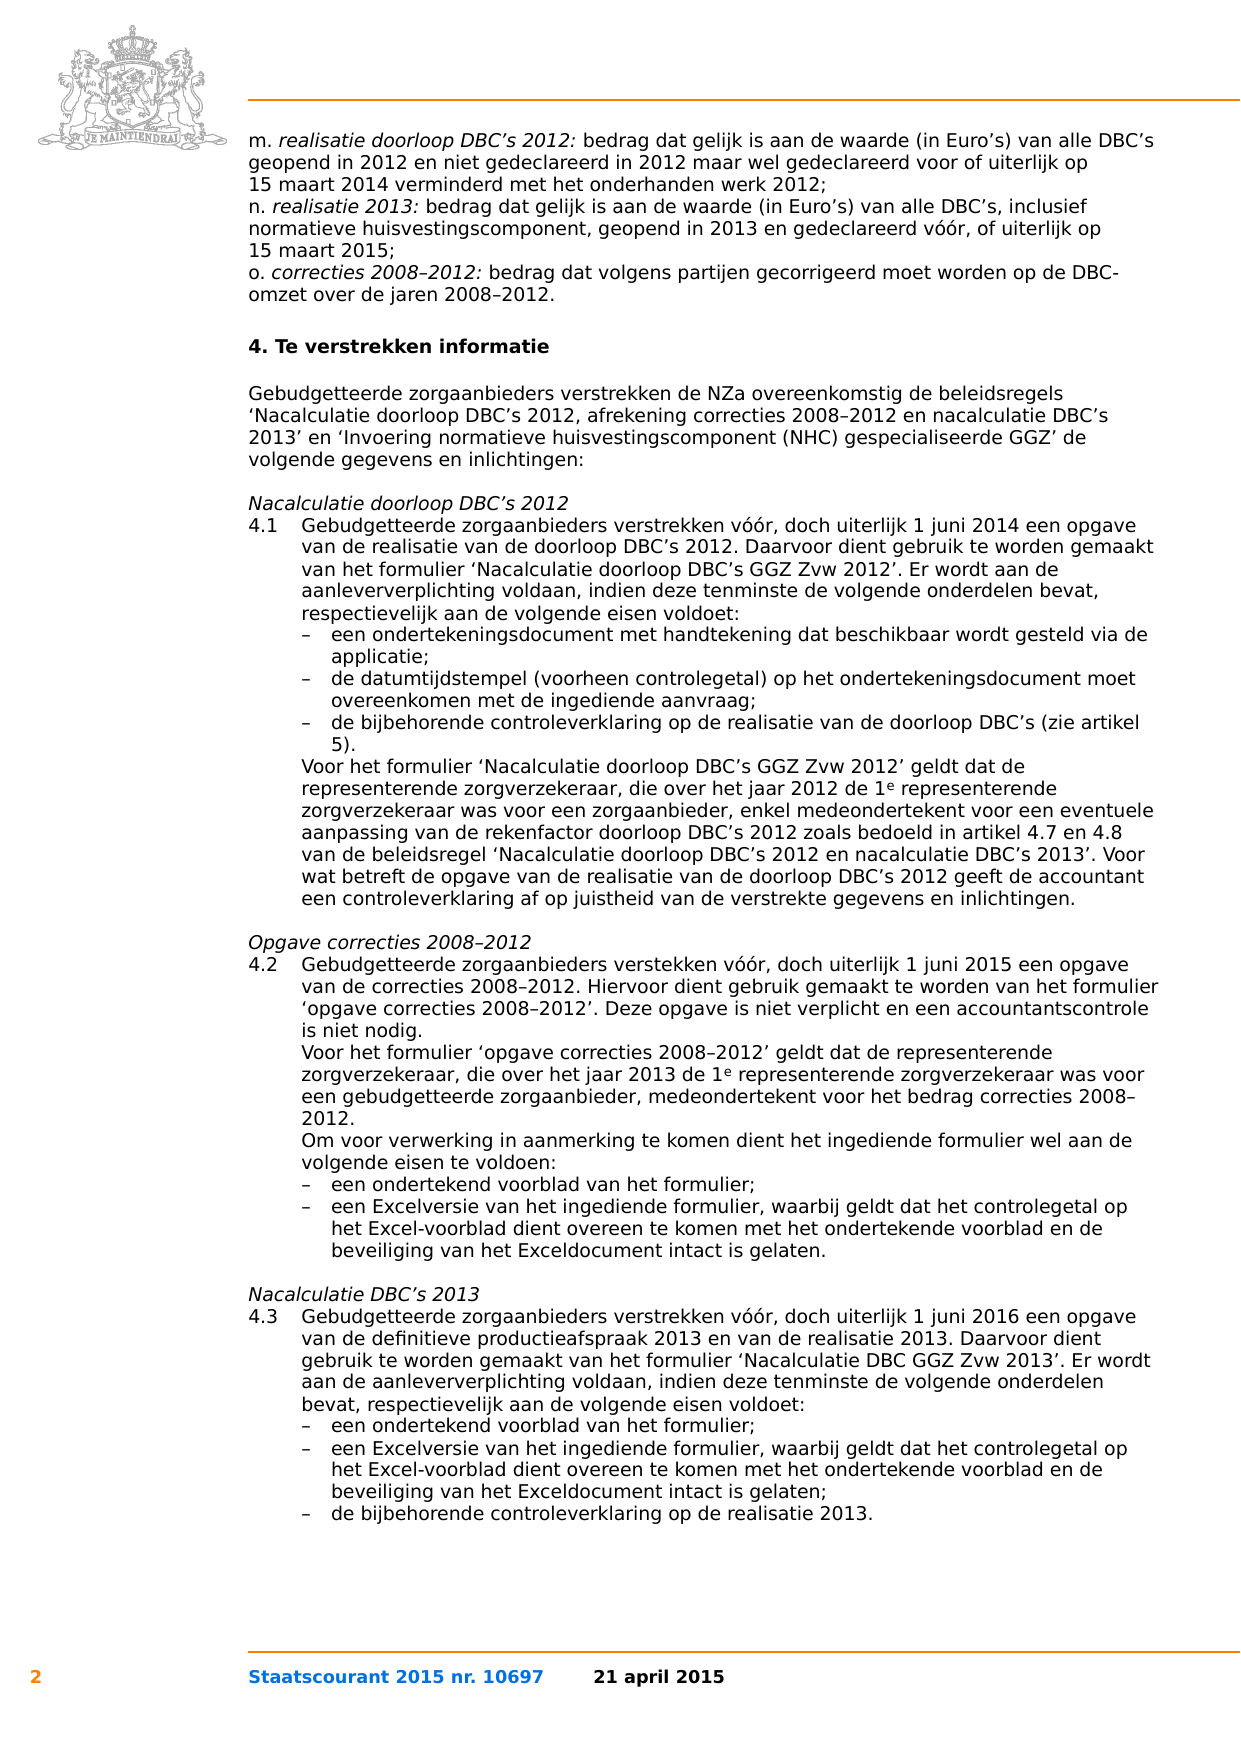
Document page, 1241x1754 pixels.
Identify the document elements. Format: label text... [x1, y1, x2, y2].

text – een Excelversie van het ingediende formulier, waarbij geldt dat het controlegetal op het Excel-voorblad dient overeen te komen met het ondertekende voorblad en de beveiliging van het Exceldocument intact is gelaten. [301, 1196, 1163, 1262]
subtitle 4. Te verstrekken informatie [248, 336, 1163, 358]
text m. realisatie doorloop DBC’s 2012: bedrag dat gelijk is aan de waarde (in Euro’s) van alle DBC’s geopend in 2012 en niet gedeclareerd in 2012 maar wel gedeclareerd voor of uiterlijk op 15 maart 2014 verminderd met het onderhanden werk 2012; [248, 130, 1163, 196]
text 4.1 Gebudgetteerde zorgaanbieders verstrekken vóór, doch uiterlijk 1 juni 2014 een opgave van de realisatie van de doorloop DBC’s 2012. Daarvoor dient gebruik te worden gemaakt van het formulier ‘Nacalculatie doorloop DBC’s GGZ Zvw 2012’. Er wordt aan de aanleververplichting voldaan, indien deze tenminste de volgende onderdelen bevat, respectievelijk aan de volgende eisen voldoet: [248, 514, 1163, 624]
text – een ondertekend voorblad van het formulier; [301, 1174, 1163, 1196]
text 4.3 Gebudgetteerde zorgaanbieders verstrekken vóór, doch uiterlijk 1 juni 2016 een opgave van de definitieve productieafspraak 2013 en van de realisatie 2013. Daarvoor dient gebruik te worden gemaakt van het formulier ‘Nacalculatie DBC GGZ Zvw 2013’. Er wordt aan de aanleververplichting voldaan, indien deze tenminste de volgende onderdelen bevat, respectievelijk aan de volgende eisen voldoet: [248, 1306, 1163, 1415]
text – de datumtijdstempel (voorheen controlegetal) op het ondertekeningsdocument moet overeenkomen met de ingediende aanvraag; [301, 668, 1163, 712]
text Nacalculatie doorloop DBC’s 2012 [248, 492, 1163, 514]
text Om voor verwerking in aanmerking te komen dient het ingediende formulier wel aan de volgende eisen te voldoen: [301, 1130, 1163, 1174]
text Voor het formulier ‘Nacalculatie doorloop DBC’s GGZ Zvw 2012’ geldt dat de representerende zorgverzekeraar, die over het jaar 2012 de 1e representerende zorgverzekeraar was voor een zorgaanbieder, enkel medeondertekent voor een eventuele aanpassing van de rekenfactor doorloop DBC’s 2012 zoals bedoeld in artikel 4.7 en 4.8 van de beleidsregel ‘Nacalculatie doorloop DBC’s 2012 en nacalculatie DBC’s 2013’. Voor wat betreft de opgave van de realisatie van de doorloop DBC’s 2012 geeft de accountant een controleverklaring af op juistheid van de verstrekte gegevens en inlichtingen. [301, 756, 1163, 910]
text – de bijbehorende controleverklaring op de realisatie van de doorloop DBC’s (zie artikel 5). [301, 712, 1163, 756]
text Voor het formulier ‘opgave correcties 2008–2012’ geldt dat de representerende zorgverzekeraar, die over het jaar 2013 de 1e representerende zorgverzekeraar was voor een gebudgetteerde zorgaanbieder, medeondertekent voor het bedrag correcties 2008–2012. [301, 1042, 1163, 1130]
text n. realisatie 2013: bedrag dat gelijk is aan de waarde (in Euro’s) van alle DBC’s, inclusief normatieve huisvestingscomponent, geopend in 2013 en gedeclareerd vóór, of uiterlijk op 15 maart 2015; [248, 196, 1163, 262]
text – een ondertekend voorblad van het formulier; [301, 1415, 1163, 1437]
text Gebudgetteerde zorgaanbieders verstrekken de NZa overeenkomstig de beleidsregels ‘Nacalculatie doorloop DBC’s 2012, afrekening correcties 2008–2012 en nacalculatie DBC’s 2013’ en ‘Invoering normatieve huisvestingscomponent (NHC) gespecialiseerde GGZ’ de volgende gegevens en inlichtingen: [248, 383, 1163, 471]
picture [38, 25, 227, 150]
text – de bijbehorende controleverklaring op de realisatie 2013. [301, 1503, 1163, 1525]
text 4.2 Gebudgetteerde zorgaanbieders verstekken vóór, doch uiterlijk 1 juni 2015 een opgave van de correcties 2008–2012. Hiervoor dient gebruik gemaakt te worden van het formulier ‘opgave correcties 2008–2012’. Deze opgave is niet verplicht en een accountantscontrole is niet nodig. [248, 954, 1163, 1042]
text o. correcties 2008–2012: bedrag dat volgens partijen gecorrigeerd moet worden op de DBC-omzet over de jaren 2008–2012. [248, 262, 1163, 306]
text – een ondertekeningsdocument met handtekening dat beschikbaar wordt gesteld via de applicatie; [301, 624, 1163, 668]
text Nacalculatie DBC’s 2013 [248, 1283, 1163, 1306]
text – een Excelversie van het ingediende formulier, waarbij geldt dat het controlegetal op het Excel-voorblad dient overeen te komen met het ondertekende voorblad en de beveiliging van het Exceldocument intact is gelaten; [301, 1437, 1163, 1503]
text Opgave correcties 2008–2012 [248, 932, 1163, 954]
